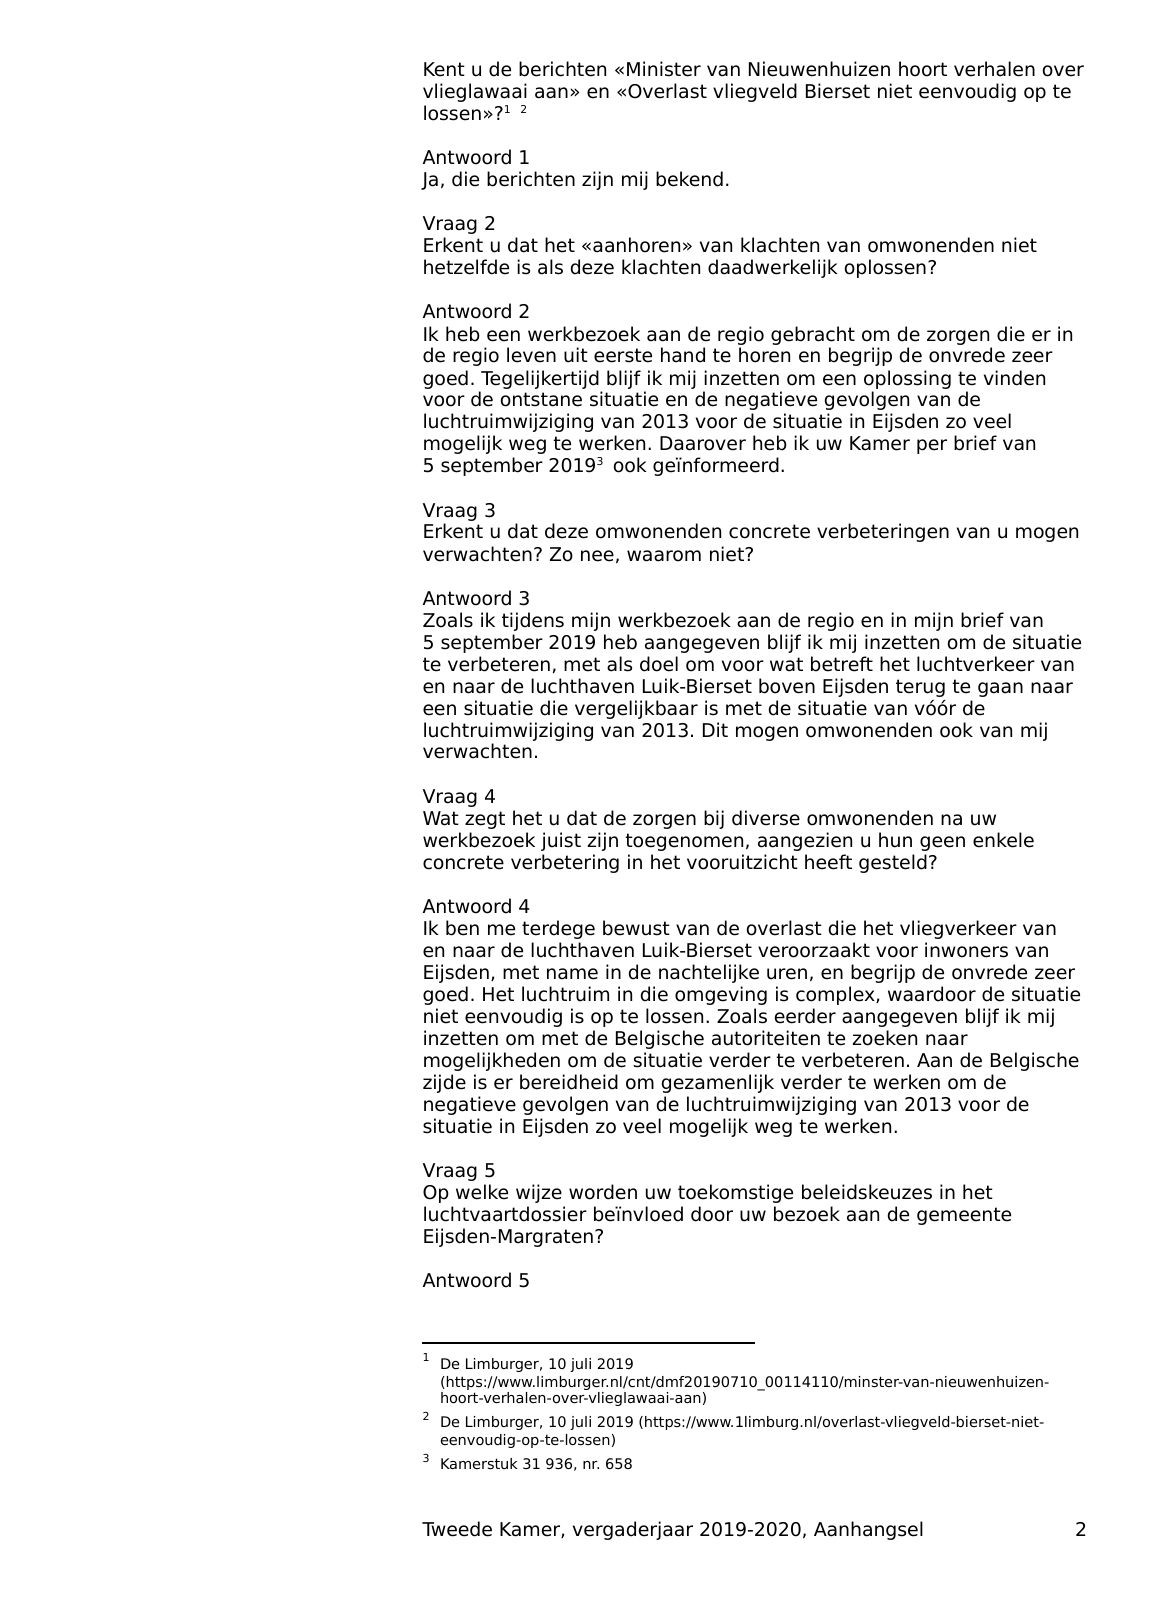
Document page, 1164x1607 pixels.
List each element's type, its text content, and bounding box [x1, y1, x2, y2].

text Kamerstuk 31 936, nr. 658 [422, 1452, 1087, 1474]
text Zoals ik tijdens mijn werkbezoek aan de regio en in mijn brief van 5 september 2019 heb aangegeven blijf ik mij inzetten om de situatie te verbeteren, met als doel om voor wat betreft het luchtverkeer van en naar de luchthaven Luik-Bierset boven Eijsden terug te gaan naar een situatie die vergelijkbaar is met de situatie van vóór de luchtruimwijziging van 2013. Dit mogen omwonenden ook van mij verwachten. [422, 609, 1087, 763]
text Kent u de berichten «Minister van Nieuwenhuizen hoort verhalen over vlieglawaai aan» en «Overlast vliegveld Bierset niet eenvoudig op te lossen»? [422, 59, 1087, 125]
text Antwoord 3 [422, 588, 1087, 609]
text Antwoord 1 [422, 147, 1087, 169]
text Vraag 4 [422, 786, 1087, 808]
text Antwoord 5 [422, 1270, 1087, 1292]
text Erkent u dat deze omwonenden concrete verbeteringen van u mogen verwachten? Zo nee, waarom niet? [422, 521, 1087, 565]
text Antwoord 4 [422, 896, 1087, 918]
text De Limburger, 10 juli 2019 (https://www.1limburg.nl/overlast-vliegveld-bierset-niet-eenvoudig-op-te-lossen) [422, 1410, 1087, 1449]
text De Limburger, 10 juli 2019 (https://www.limburger.nl/cnt/dmf20190710_00114110/minster-van-nieuwenhuizen-hoort-verhalen-over-vlieglawaai-aan) [422, 1352, 1087, 1407]
text Vraag 2 [422, 213, 1087, 235]
text Vraag 5 [422, 1160, 1087, 1182]
text Erkent u dat het «aanhoren» van klachten van omwonenden niet hetzelfde is als deze klachten daadwerkelijk oplossen? [422, 235, 1087, 279]
text Antwoord 2 [422, 301, 1087, 323]
text Ja, die berichten zijn mij bekend. [422, 169, 1087, 191]
text Wat zegt het u dat de zorgen bij diverse omwonenden na uw werkbezoek juist zijn toegenomen, aangezien u hun geen enkele concrete verbetering in het vooruitzicht heeft gesteld? [422, 808, 1087, 873]
text Vraag 3 [422, 499, 1087, 521]
text Ik heb een werkbezoek aan de regio gebracht om de zorgen die er in de regio leven uit eerste hand te horen en begrijp de onvrede zeer goed. Tegelijkertijd blijf ik mij inzetten om een oplossing te vinden voor de ontstane situatie en de negatieve gevolgen van de luchtruimwijziging van 2013 voor de situatie in Eijsden zo veel mogelijk weg te werken. Daarover heb ik uw Kamer per brief van 5 september 2019 ook geïnformeerd. [422, 323, 1087, 477]
text Op welke wijze worden uw toekomstige beleidskeuzes in het luchtvaartdossier beïnvloed door uw bezoek aan de gemeente Eijsden-Margraten? [422, 1182, 1087, 1248]
text Ik ben me terdege bewust van de overlast die het vliegverkeer van en naar de luchthaven Luik-Bierset veroorzaakt voor inwoners van Eijsden, met name in de nachtelijke uren, en begrijp de onvrede zeer goed. Het luchtruim in die omgeving is complex, waardoor de situatie niet eenvoudig is op te lossen. Zoals eerder aangegeven blijf ik mij inzetten om met de Belgische autoriteiten te zoeken naar mogelijkheden om de situatie verder te verbeteren. Aan de Belgische zijde is er bereidheid om gezamenlijk verder te werken om de negatieve gevolgen van de luchtruimwijziging van 2013 voor de situatie in Eijsden zo veel mogelijk weg te werken. [422, 918, 1087, 1137]
